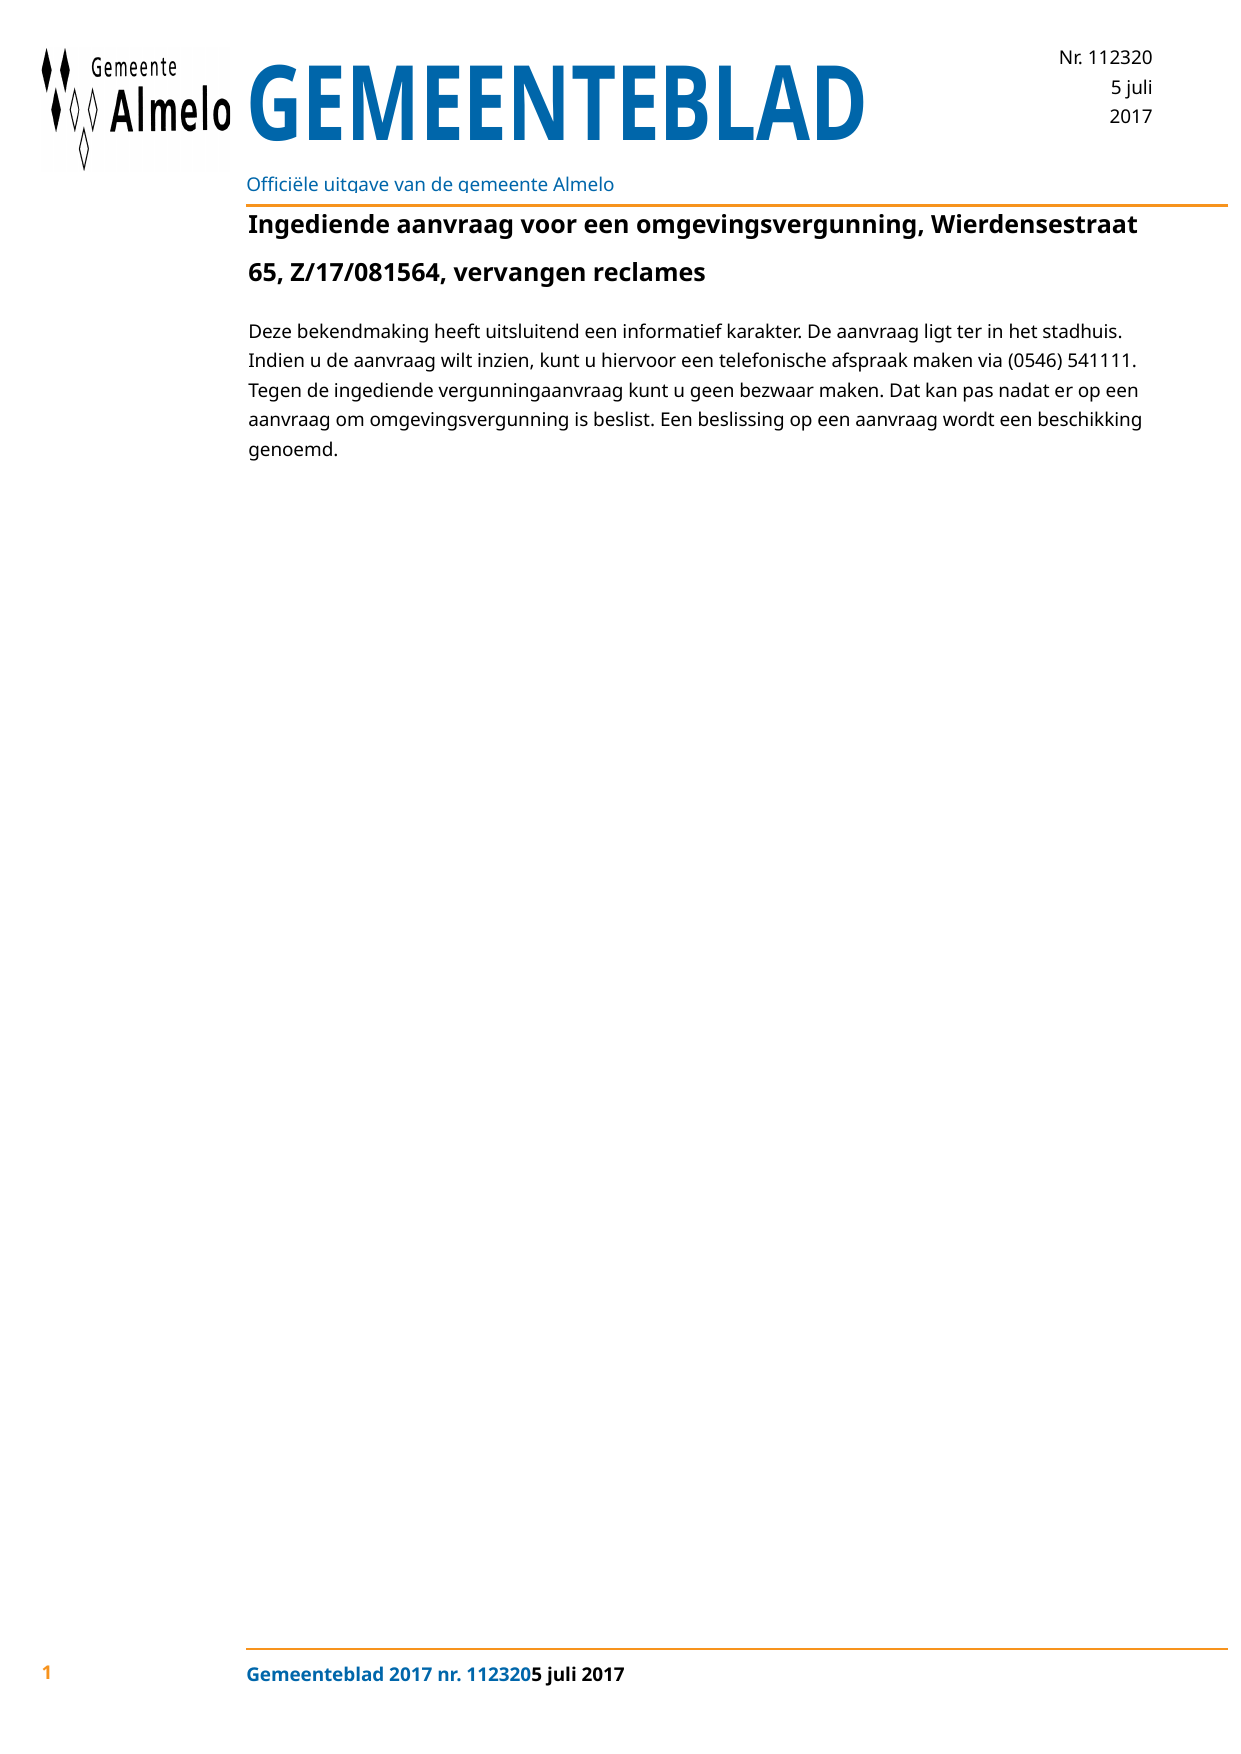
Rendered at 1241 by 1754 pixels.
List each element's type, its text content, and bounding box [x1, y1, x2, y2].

text Ingediende aanvraag voor een omgevingsvergunning, Wierdensestraat 65, Z/17/081564, vervangen reclames [248, 207, 1152, 288]
text Deze bekendmaking heeft uitsluitend een informatief karakter. De aanvraag ligt ter in het stadhuis. Indien u de aanvraag wilt inzien, kunt u hiervoor een telefonische afspraak maken via (0546) 541111. Tegen de ingediende vergunningaanvraag kunt u geen bezwaar maken. Dat kan pas nadat er op een aanvraag om omgevingsvergunning is beslist. Een beslissing op een aanvraag wordt een beschikking genoemd. [248, 318, 1152, 462]
picture [41, 47, 231, 172]
